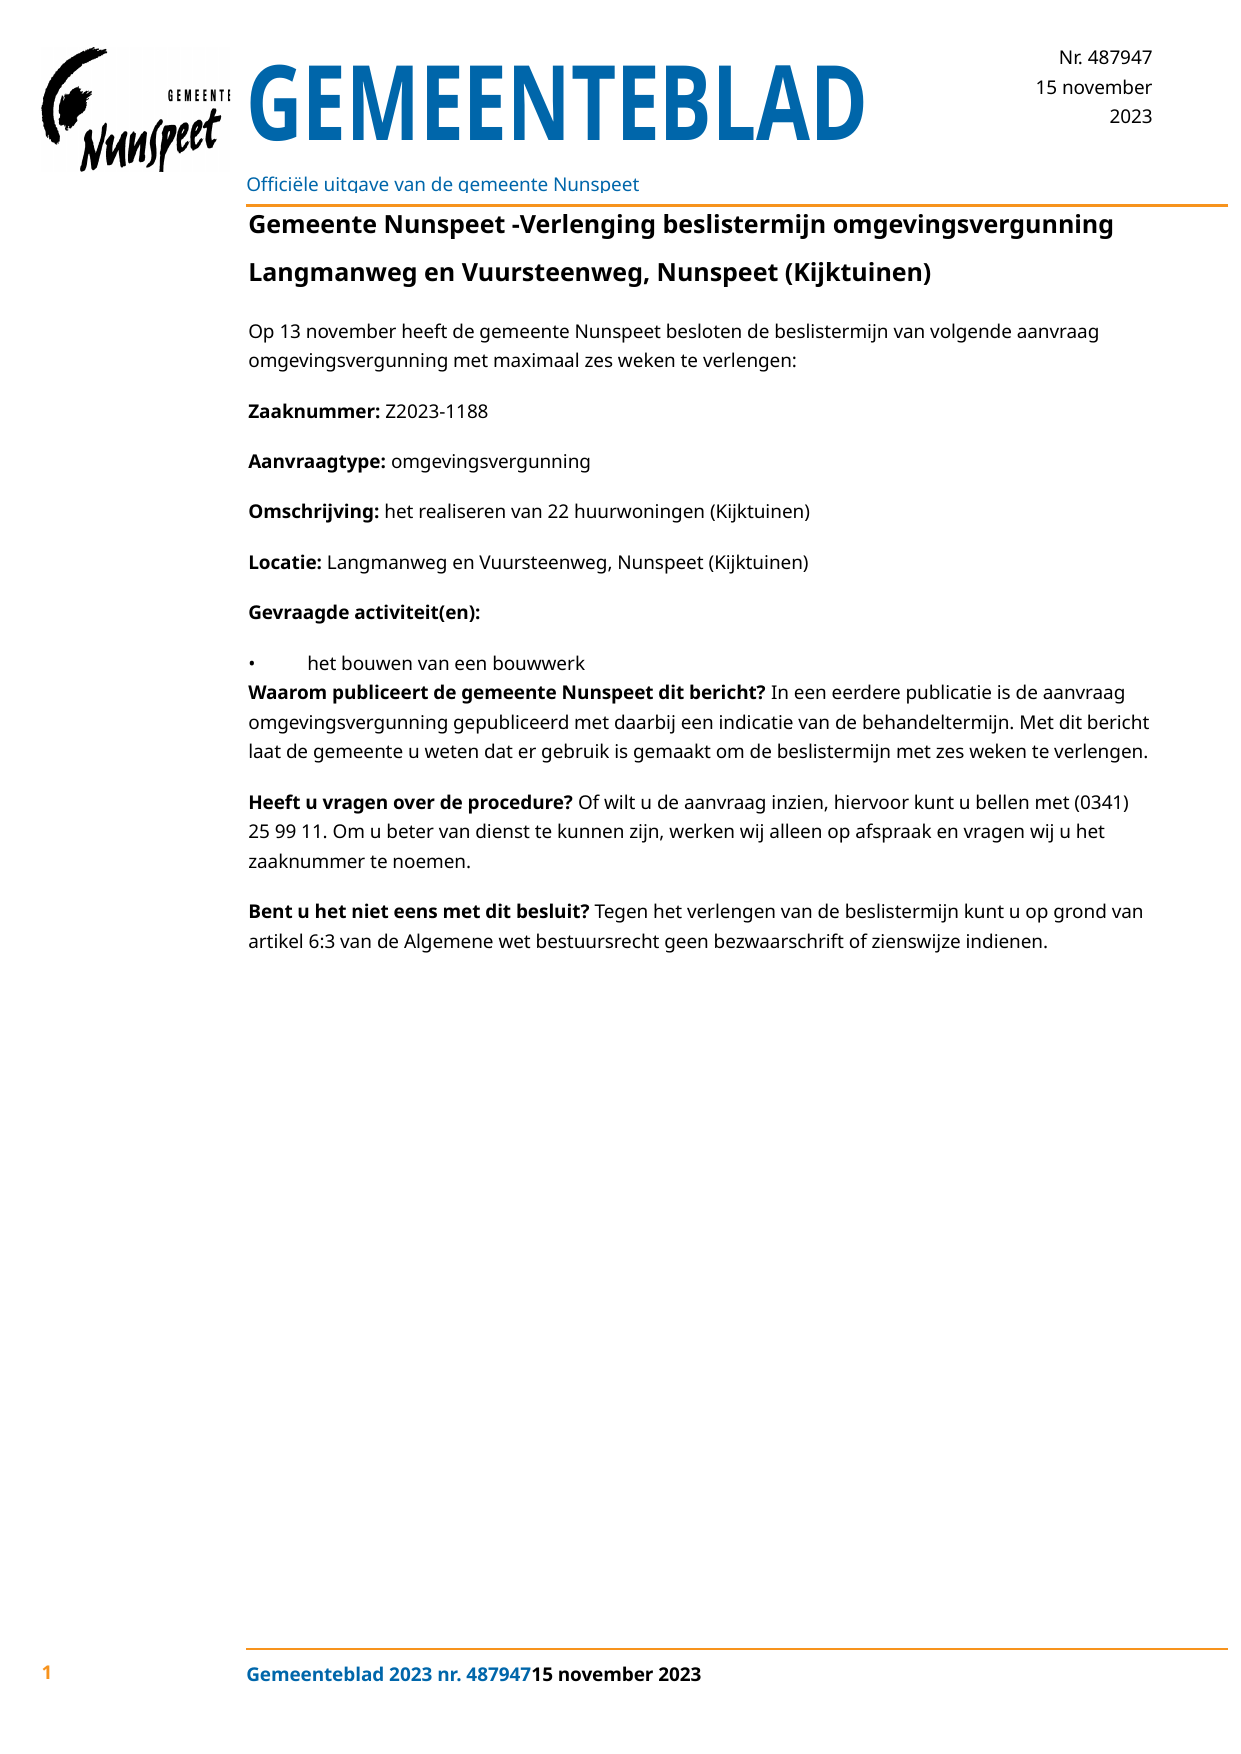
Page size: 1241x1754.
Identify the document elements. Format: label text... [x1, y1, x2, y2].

text Omschrijving: het realiseren van 22 huurwoningen (Kijktuinen) [248, 499, 1152, 524]
text Aanvraagtype: omgevingsvergunning [248, 448, 1152, 474]
text Bent u het niet eens met dit besluit? Tegen het verlengen van de beslistermijn kunt u op grond van artikel 6:3 van de Algemene wet bestuursrecht geen bezwaarschrift of zienswijze indienen. [248, 899, 1152, 954]
list het bouwen van een bouwwerk [248, 650, 1152, 676]
text Locatie: Langmanweg en Vuursteenweg, Nunspeet (Kijktuinen) [248, 549, 1152, 575]
text Zaaknummer: Z2023-1188 [248, 398, 1152, 424]
picture [41, 47, 231, 172]
text Gevraagde activiteit(en): [248, 599, 1152, 625]
text Waarom publiceert de gemeente Nunspeet dit bericht? In een eerdere publicatie is de aanvraag omgevingsvergunning gepubliceerd met daarbij een indicatie van de behandeltermijn. Met dit bericht laat de gemeente u weten dat er gebruik is gemaakt om de beslistermijn met zes weken te verlengen. [248, 679, 1152, 764]
text Op 13 november heeft de gemeente Nunspeet besloten de beslistermijn van volgende aanvraag omgevingsvergunning met maximaal zes weken te verlengen: [248, 318, 1152, 373]
text Heeft u vragen over de procedure? Of wilt u de aanvraag inzien, hiervoor kunt u bellen met (0341) 25 99 11. Om u beter van dienst te kunnen zijn, werken wij alleen op afspraak en vragen wij u het zaaknummer te noemen. [248, 789, 1152, 874]
text Gemeente Nunspeet -Verlenging beslistermijn omgevingsvergunning Langmanweg en Vuursteenweg, Nunspeet (Kijktuinen) [248, 207, 1152, 288]
